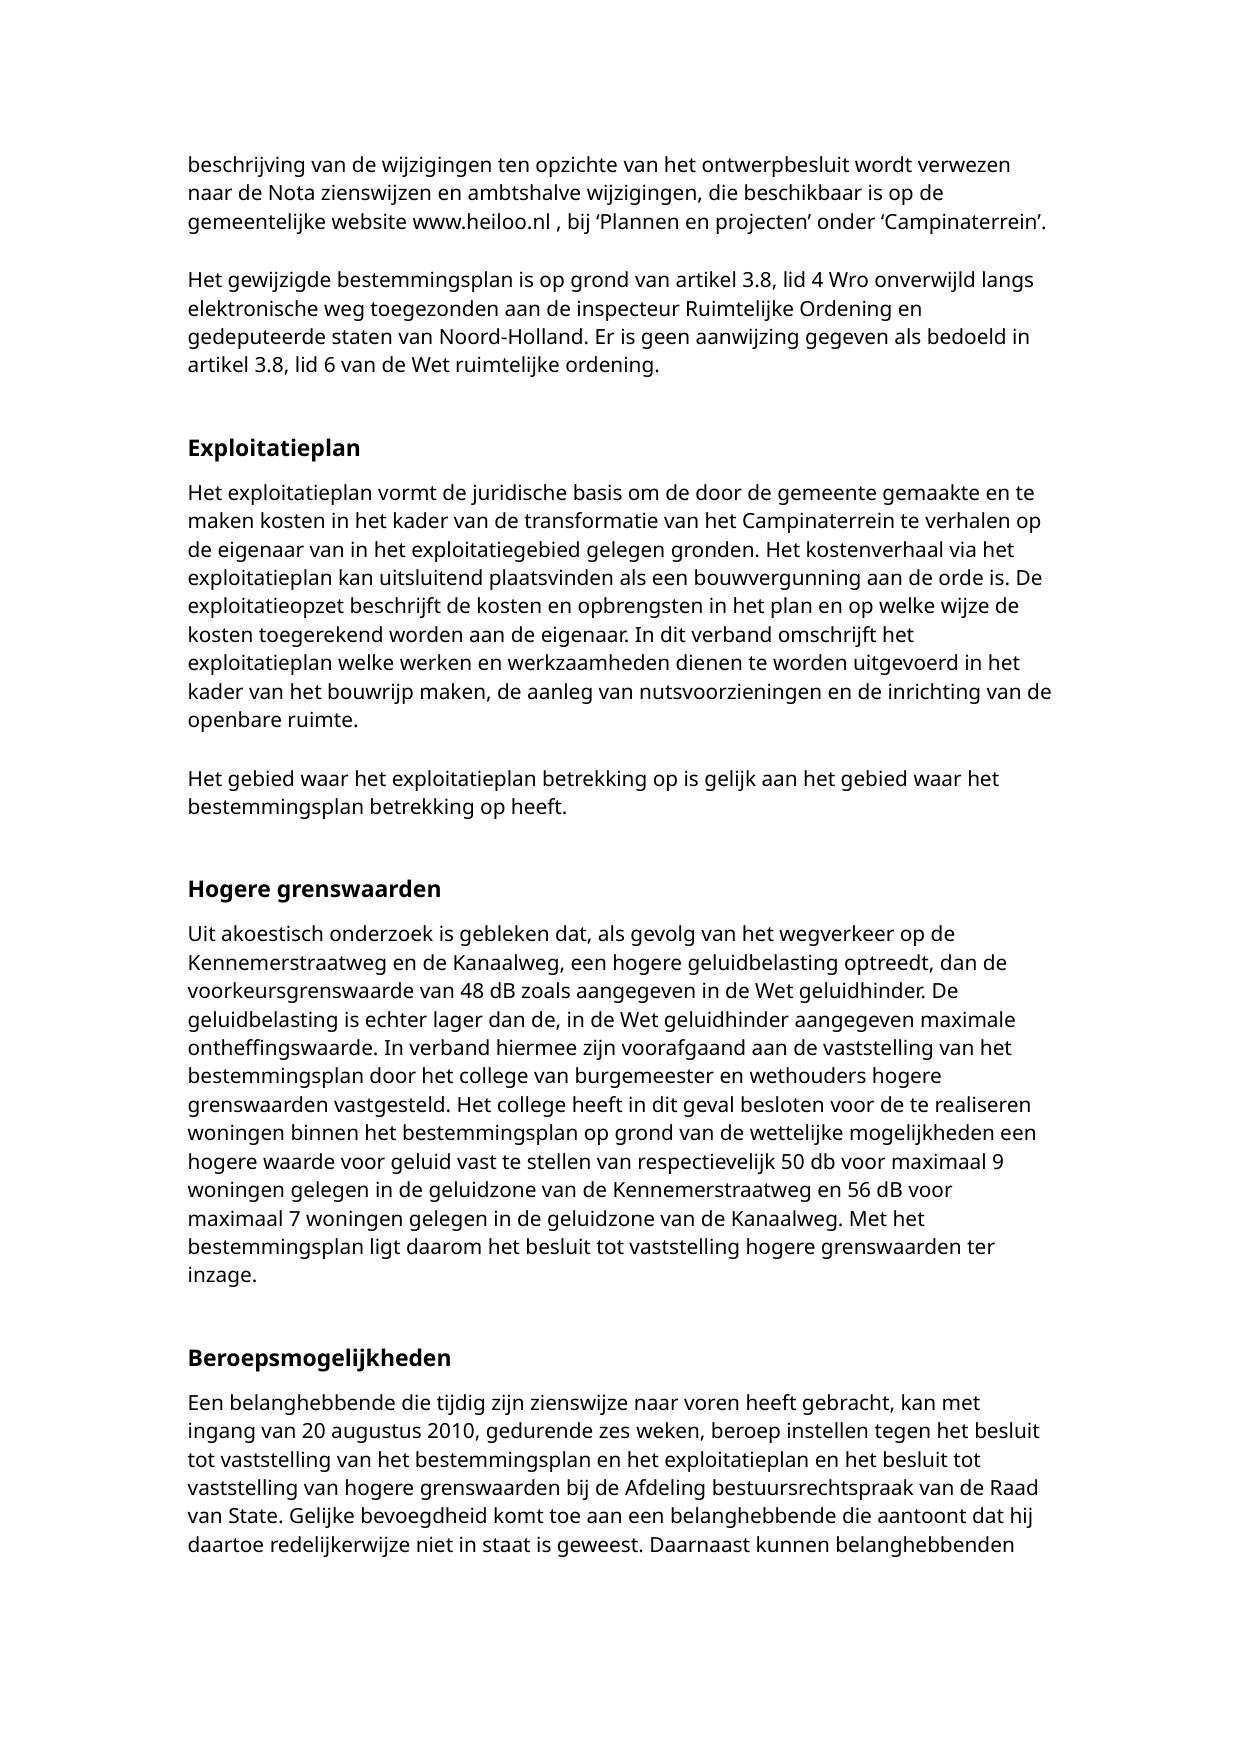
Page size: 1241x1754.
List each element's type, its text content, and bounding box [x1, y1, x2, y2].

subtitle Hogere grenswaarden [187, 873, 1053, 904]
subtitle Beroepsmogelijkheden [187, 1342, 1053, 1373]
text beschrijving van de wijzigingen ten opzichte van het ontwerpbesluit wordt verwezen naar de Nota zienswijzen en ambtshalve wijzigingen, die beschikbaar is op de gemeentelijke website www.heiloo.nl , bij ‘Plannen en projecten’ onder ‘Campinaterrein’. [187, 150, 1053, 235]
subtitle Exploitatieplan [187, 432, 1053, 463]
text Het gebied waar het exploitatieplan betrekking op is gelijk aan het gebied waar het bestemmingsplan betrekking op heeft. [187, 764, 1053, 821]
text Het gewijzigde bestemmingsplan is op grond van artikel 3.8, lid 4 Wro onverwijld langs elektronische weg toegezonden aan de inspecteur Ruimtelijke Ordening en gedeputeerde staten van Noord-Holland. Er is geen aanwijzing gegeven als bedoeld in artikel 3.8, lid 6 van de Wet ruimtelijke ordening. [187, 265, 1053, 379]
text Uit akoestisch onderzoek is gebleken dat, als gevolg van het wegverkeer op de Kennemerstraatweg en de Kanaalweg, een hogere geluidbelasting optreedt, dan de voorkeursgrenswaarde van 48 dB zoals aangegeven in de Wet geluidhinder. De geluidbelasting is echter lager dan de, in de Wet geluidhinder aangegeven maximale ontheffingswaarde. In verband hiermee zijn voorafgaand aan de vaststelling van het bestemmingsplan door het college van burgemeester en wethouders hogere grenswaarden vastgesteld. Het college heeft in dit geval besloten voor de te realiseren woningen binnen het bestemmingsplan op grond van de wettelijke mogelijkheden een hogere waarde voor geluid vast te stellen van respectievelijk 50 db voor maximaal 9 woningen gelegen in de geluidzone van de Kennemerstraatweg en 56 dB voor maximaal 7 woningen gelegen in de geluidzone van de Kanaalweg. Met het bestemmingsplan ligt daarom het besluit tot vaststelling hogere grenswaarden ter inzage. [187, 919, 1053, 1289]
text Een belanghebbende die tijdig zijn zienswijze naar voren heeft gebracht, kan met ingang van 20 augustus 2010, gedurende zes weken, beroep instellen tegen het besluit tot vaststelling van het bestemmingsplan en het exploitatieplan en het besluit tot vaststelling van hogere grenswaarden bij de Afdeling bestuursrechtspraak van de Raad van State. Gelijke bevoegdheid komt toe aan een belanghebbende die aantoont dat hij daartoe redelijkerwijze niet in staat is geweest. Daarnaast kunnen belanghebbenden [187, 1388, 1053, 1558]
text Het exploitatieplan vormt de juridische basis om de door de gemeente gemaakte en te maken kosten in het kader van de transformatie van het Campinaterrein te verhalen op de eigenaar van in het exploitatiegebied gelegen gronden. Het kostenverhaal via het exploitatieplan kan uitsluitend plaatsvinden als een bouwvergunning aan de orde is. De exploitatieopzet beschrijft de kosten en opbrengsten in het plan en op welke wijze de kosten toegerekend worden aan de eigenaar. In dit verband omschrijft het exploitatieplan welke werken en werkzaamheden dienen te worden uitgevoerd in het kader van het bouwrijp maken, de aanleg van nutsvoorzieningen en de inrichting van de openbare ruimte. [187, 478, 1053, 734]
